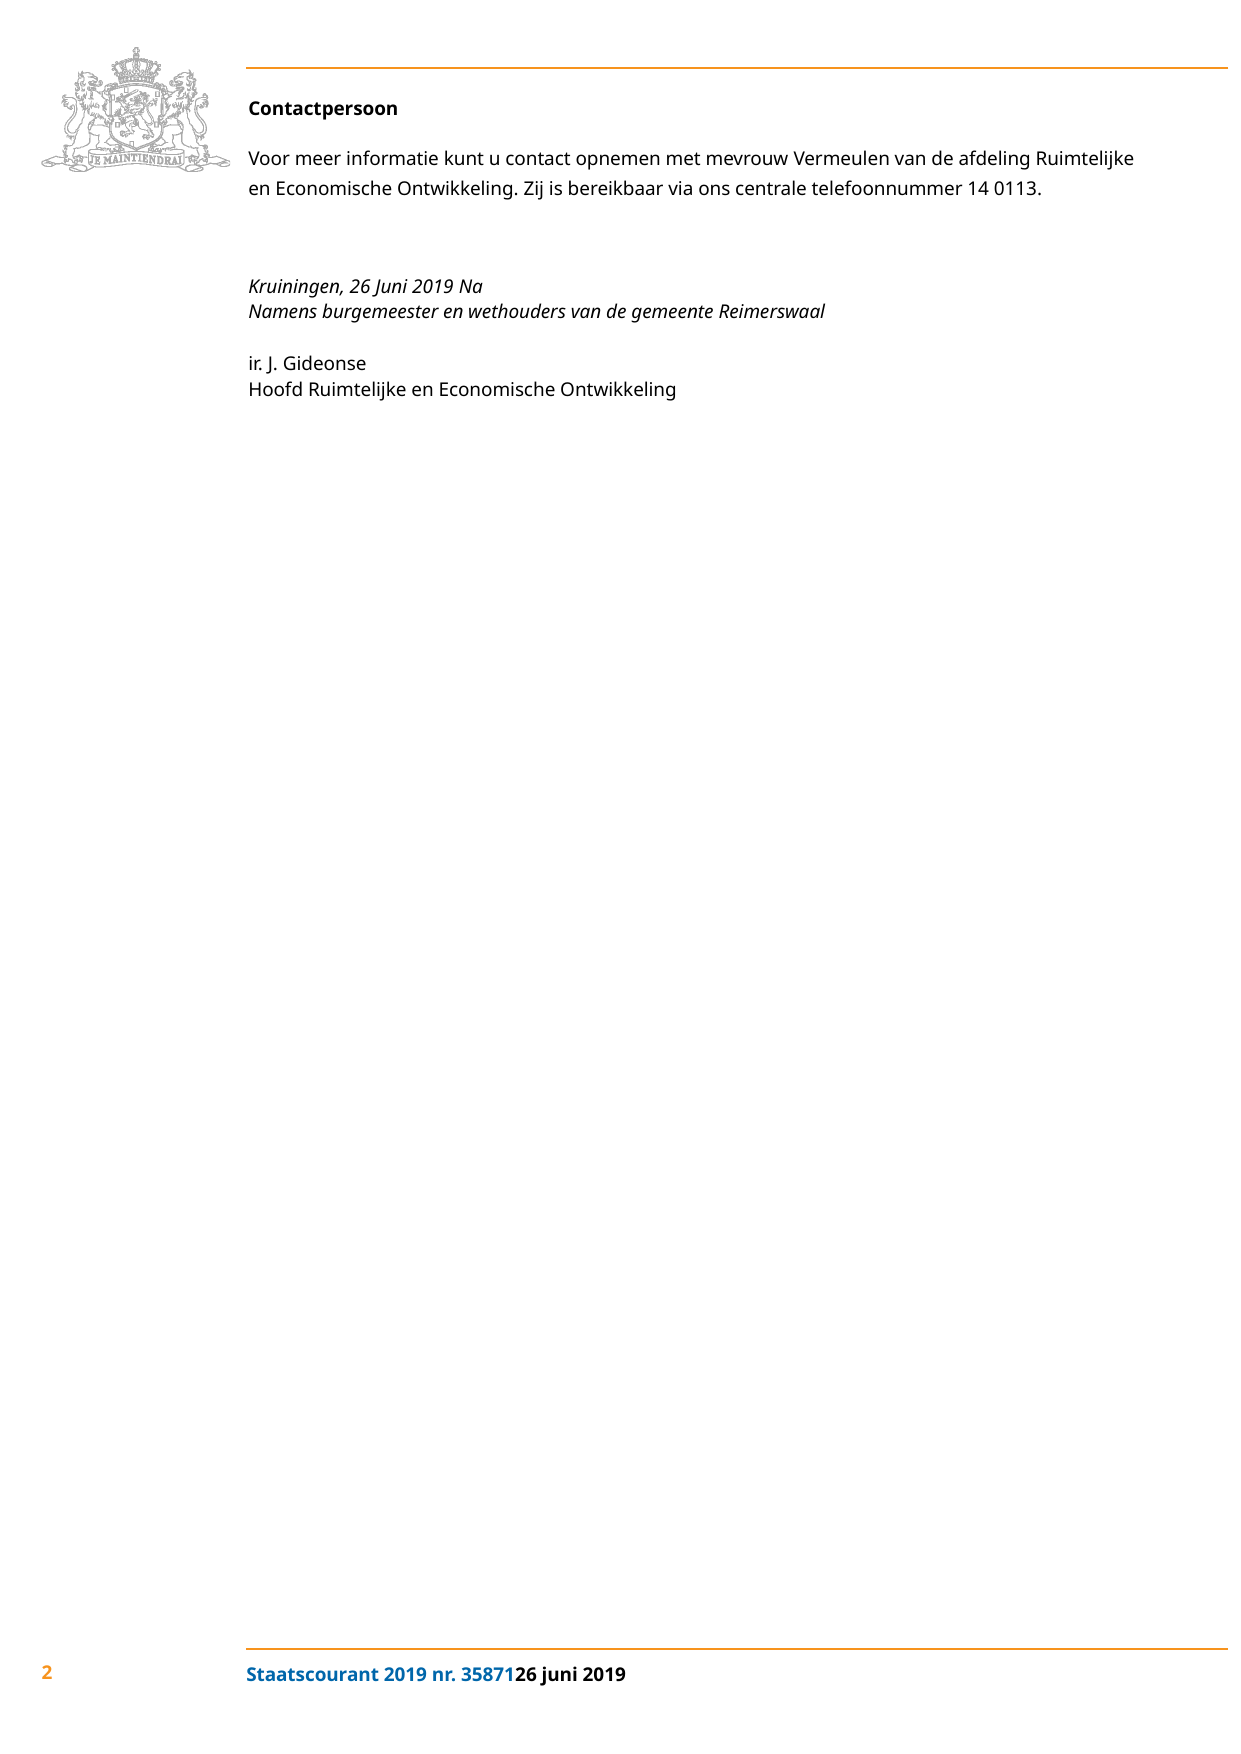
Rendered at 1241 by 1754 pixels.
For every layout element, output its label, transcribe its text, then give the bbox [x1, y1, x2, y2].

picture [41, 47, 231, 172]
text Kruiningen, 26 Juni 2019 Na [248, 273, 1152, 299]
text ir. J. Gideonse [248, 350, 1152, 376]
text Namens burgemeester en wethouders van de gemeente Reimerswaal [248, 299, 1152, 324]
text Voor meer informatie kunt u contact opnemen met mevrouw Vermeulen van de afdeling Ruimtelijke en Economische Ontwikkeling. Zij is bereikbaar via ons centrale telefoonnummer 14 0113. [248, 145, 1152, 201]
text Hoofd Ruimtelijke en Economische Ontwikkeling [248, 376, 1152, 402]
text Contactpersoon [248, 95, 1152, 121]
